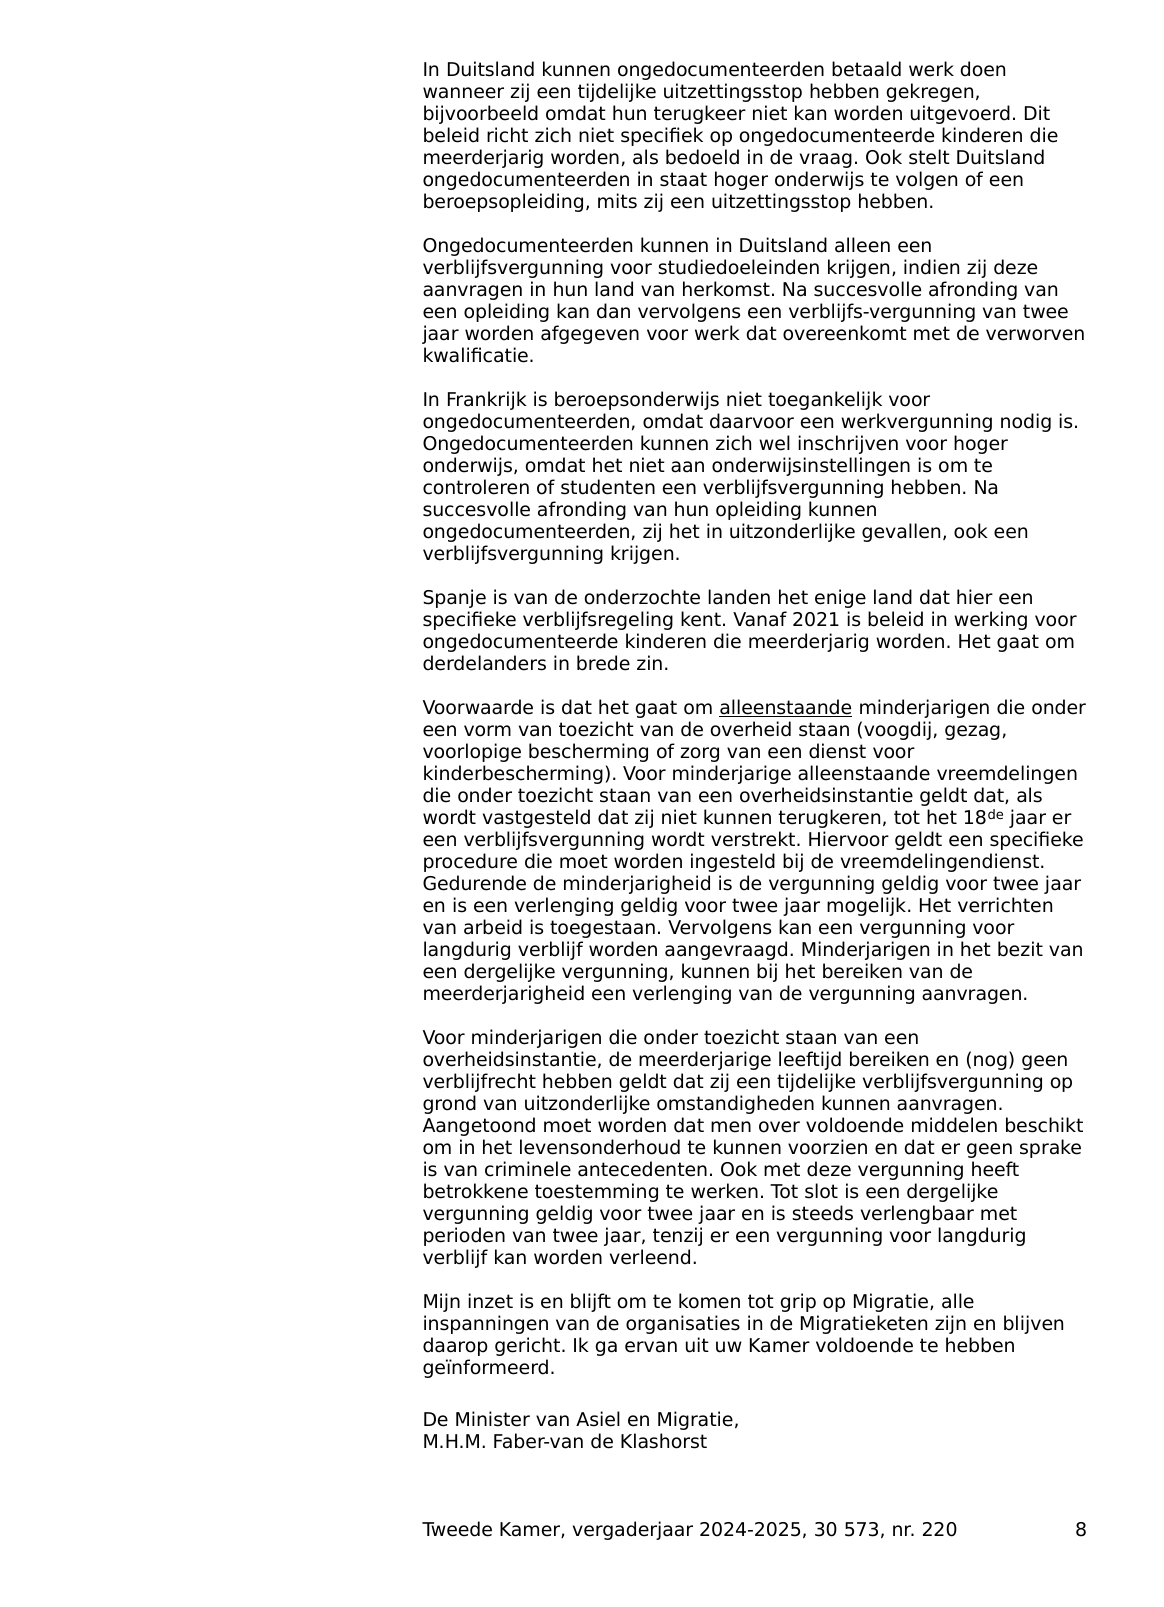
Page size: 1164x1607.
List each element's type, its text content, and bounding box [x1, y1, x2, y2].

text De Minister van Asiel en Migratie, M.H.M. Faber-van de Klashorst [422, 1409, 1087, 1453]
text Voorwaarde is dat het gaat om alleenstaande minderjarigen die onder een vorm van toezicht van de overheid staan (voogdij, gezag, voorlopige bescherming of zorg van een dienst voor kinderbescherming). Voor minderjarige alleenstaande vreemdelingen die onder toezicht staan van een overheidsinstantie geldt dat, als wordt vastgesteld dat zij niet kunnen terugkeren, tot het 18de jaar er een verblijfsvergunning wordt verstrekt. Hiervoor geldt een specifieke procedure die moet worden ingesteld bij de vreemdelingendienst. Gedurende de minderjarigheid is de vergunning geldig voor twee jaar en is een verlenging geldig voor twee jaar mogelijk. Het verrichten van arbeid is toegestaan. Vervolgens kan een vergunning voor langdurig verblijf worden aangevraagd. Minderjarigen in het bezit van een dergelijke vergunning, kunnen bij het bereiken van de meerderjarigheid een verlenging van de vergunning aanvragen. [422, 697, 1087, 1005]
text In Duitsland kunnen ongedocumenteerden betaald werk doen wanneer zij een tijdelijke uitzettingsstop hebben gekregen, bijvoorbeeld omdat hun terugkeer niet kan worden uitgevoerd. Dit beleid richt zich niet specifiek op ongedocumenteerde kinderen die meerderjarig worden, als bedoeld in de vraag. Ook stelt Duitsland ongedocumenteerden in staat hoger onderwijs te volgen of een beroepsopleiding, mits zij een uitzettingsstop hebben. [422, 59, 1087, 213]
text Ongedocumenteerden kunnen in Duitsland alleen een verblijfsvergunning voor studiedoeleinden krijgen, indien zij deze aanvragen in hun land van herkomst. Na succesvolle afronding van een opleiding kan dan vervolgens een verblijfs-vergunning van twee jaar worden afgegeven voor werk dat overeenkomt met de verworven kwalificatie. [422, 235, 1087, 367]
text In Frankrijk is beroepsonderwijs niet toegankelijk voor ongedocumenteerden, omdat daarvoor een werkvergunning nodig is. Ongedocumenteerden kunnen zich wel inschrijven voor hoger onderwijs, omdat het niet aan onderwijsinstellingen is om te controleren of studenten een verblijfsvergunning hebben. Na succesvolle afronding van hun opleiding kunnen ongedocumenteerden, zij het in uitzonderlijke gevallen, ook een verblijfsvergunning krijgen. [422, 389, 1087, 565]
text Mijn inzet is en blijft om te komen tot grip op Migratie, alle inspanningen van de organisaties in de Migratieketen zijn en blijven daarop gericht. Ik ga ervan uit uw Kamer voldoende te hebben geïnformeerd. [422, 1291, 1087, 1379]
text Spanje is van de onderzochte landen het enige land dat hier een specifieke verblijfsregeling kent. Vanaf 2021 is beleid in werking voor ongedocumenteerde kinderen die meerderjarig worden. Het gaat om derdelanders in brede zin. [422, 587, 1087, 675]
text Voor minderjarigen die onder toezicht staan van een overheidsinstantie, de meerderjarige leeftijd bereiken en (nog) geen verblijfrecht hebben geldt dat zij een tijdelijke verblijfsvergunning op grond van uitzonderlijke omstandigheden kunnen aanvragen. Aangetoond moet worden dat men over voldoende middelen beschikt om in het levensonderhoud te kunnen voorzien en dat er geen sprake is van criminele antecedenten. Ook met deze vergunning heeft betrokkene toestemming te werken. Tot slot is een dergelijke vergunning geldig voor twee jaar en is steeds verlengbaar met perioden van twee jaar, tenzij er een vergunning voor langdurig verblijf kan worden verleend. [422, 1027, 1087, 1269]
